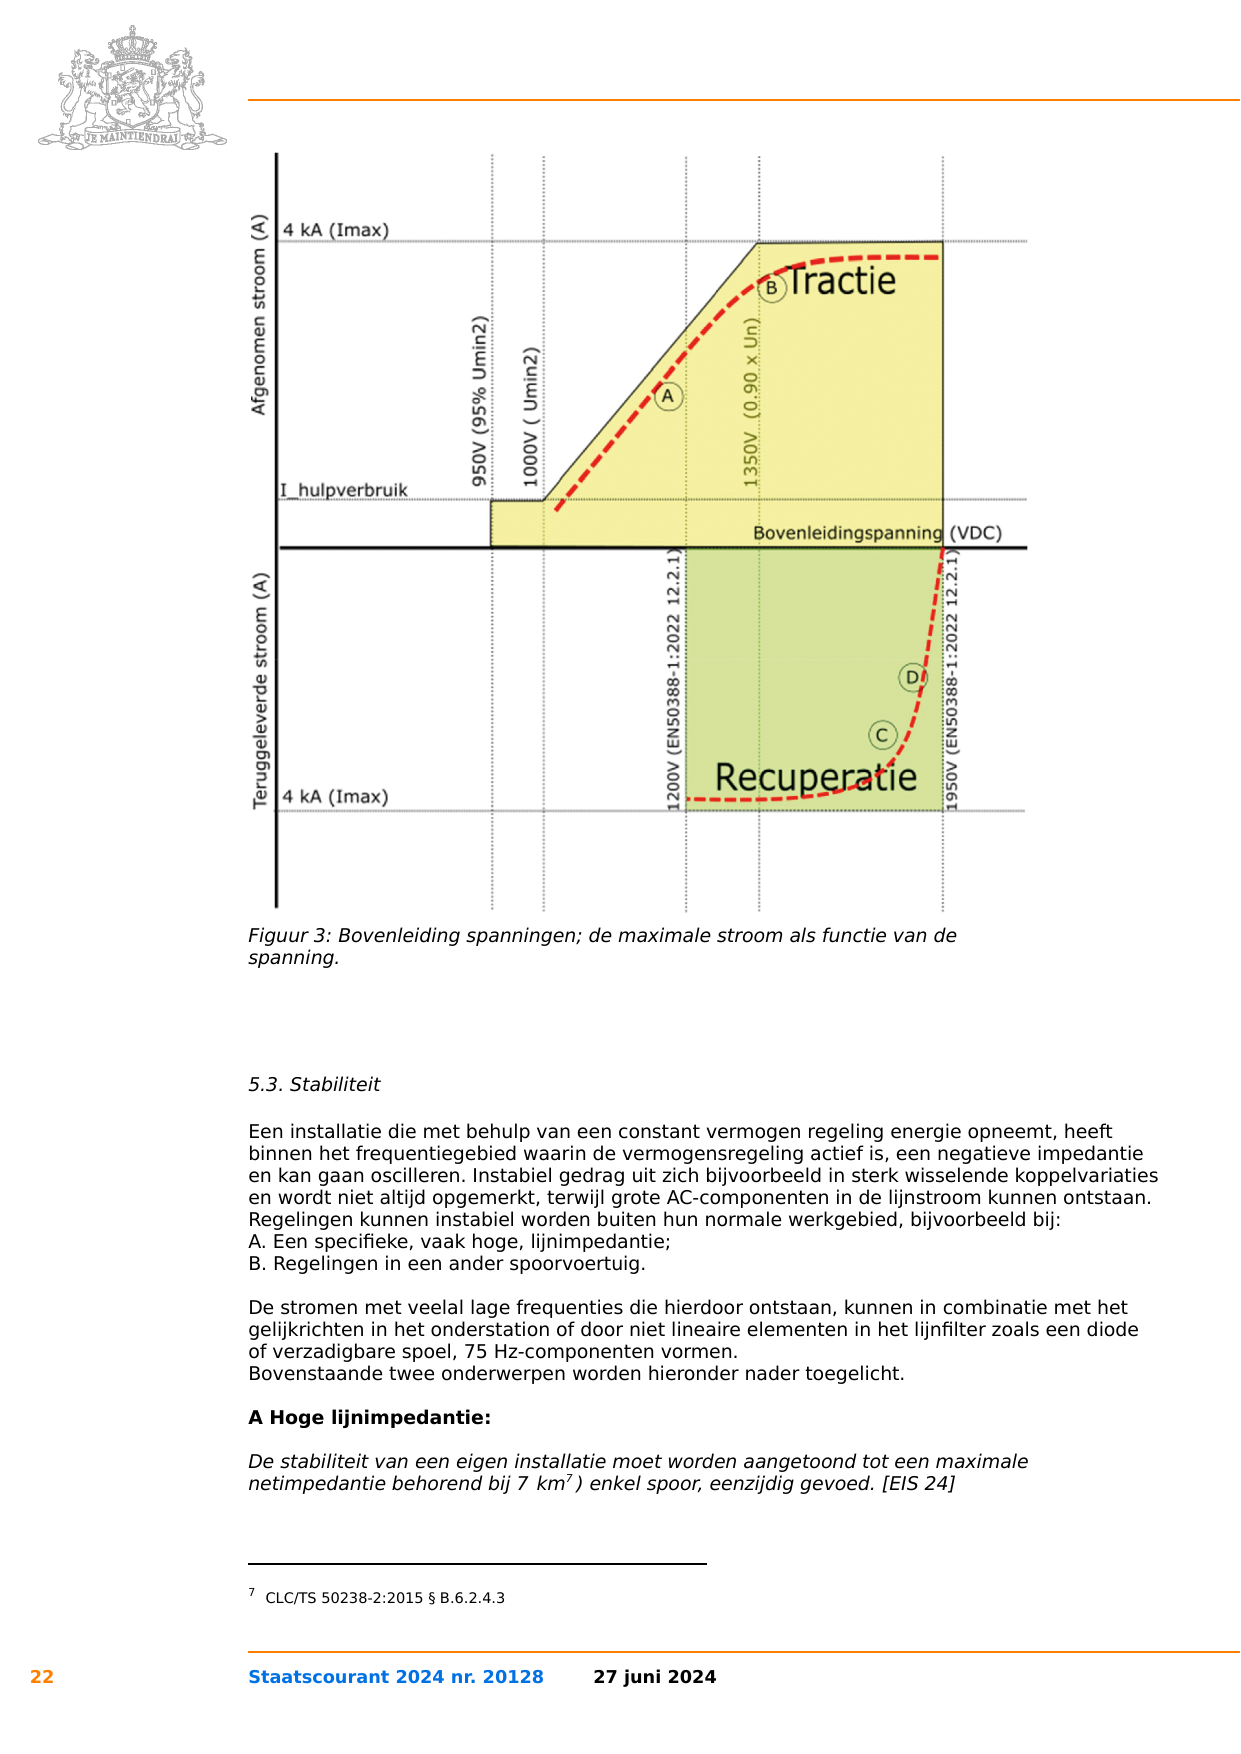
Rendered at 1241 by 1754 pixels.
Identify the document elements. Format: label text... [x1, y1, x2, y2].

text CLC/TS 50238-2:2015 § B.6.2.4.3 [248, 1586, 1163, 1608]
text Bovenstaande twee onderwerpen worden hieronder nader toegelicht. [248, 1363, 1163, 1385]
text De stromen met veelal lage frequenties die hierdoor ontstaan, kunnen in combinatie met het gelijkrichten in het onderstation of door niet lineaire elementen in het lijnfilter zoals een diode of verzadigbare spoel, 75 Hz-componenten vormen. [248, 1297, 1163, 1363]
text A. Een specifieke, vaak hoge, lijnimpedantie; [248, 1231, 1163, 1253]
text Een installatie die met behulp van een constant vermogen regeling energie opneemt, heeft binnen het frequentiegebied waarin de vermogensregeling actief is, een negatieve impedantie en kan gaan oscilleren. Instabiel gedrag uit zich bijvoorbeeld in sterk wisselende koppelvariaties en wordt niet altijd opgemerkt, terwijl grote AC-componenten in de lijnstroom kunnen ontstaan. [248, 1121, 1163, 1209]
picture [38, 25, 227, 150]
subtitle A Hoge lijnimpedantie: [248, 1407, 1163, 1429]
picture [248, 151, 1028, 914]
text De stabiliteit van een eigen installatie moet worden aangetoond tot een maximale netimpedantie behorend bij 7 km) enkel spoor, eenzijdig gevoed. [EIS 24] [248, 1451, 1163, 1494]
text Regelingen kunnen instabiel worden buiten hun normale werkgebied, bijvoorbeeld bij: [248, 1209, 1163, 1231]
text Figuur 3: Bovenleiding spanningen; de maximale stroom als functie van de spanning. [248, 925, 1027, 969]
subtitle 5.3. Stabiliteit [248, 1074, 1163, 1096]
text B. Regelingen in een ander spoorvoertuig. [248, 1253, 1163, 1275]
